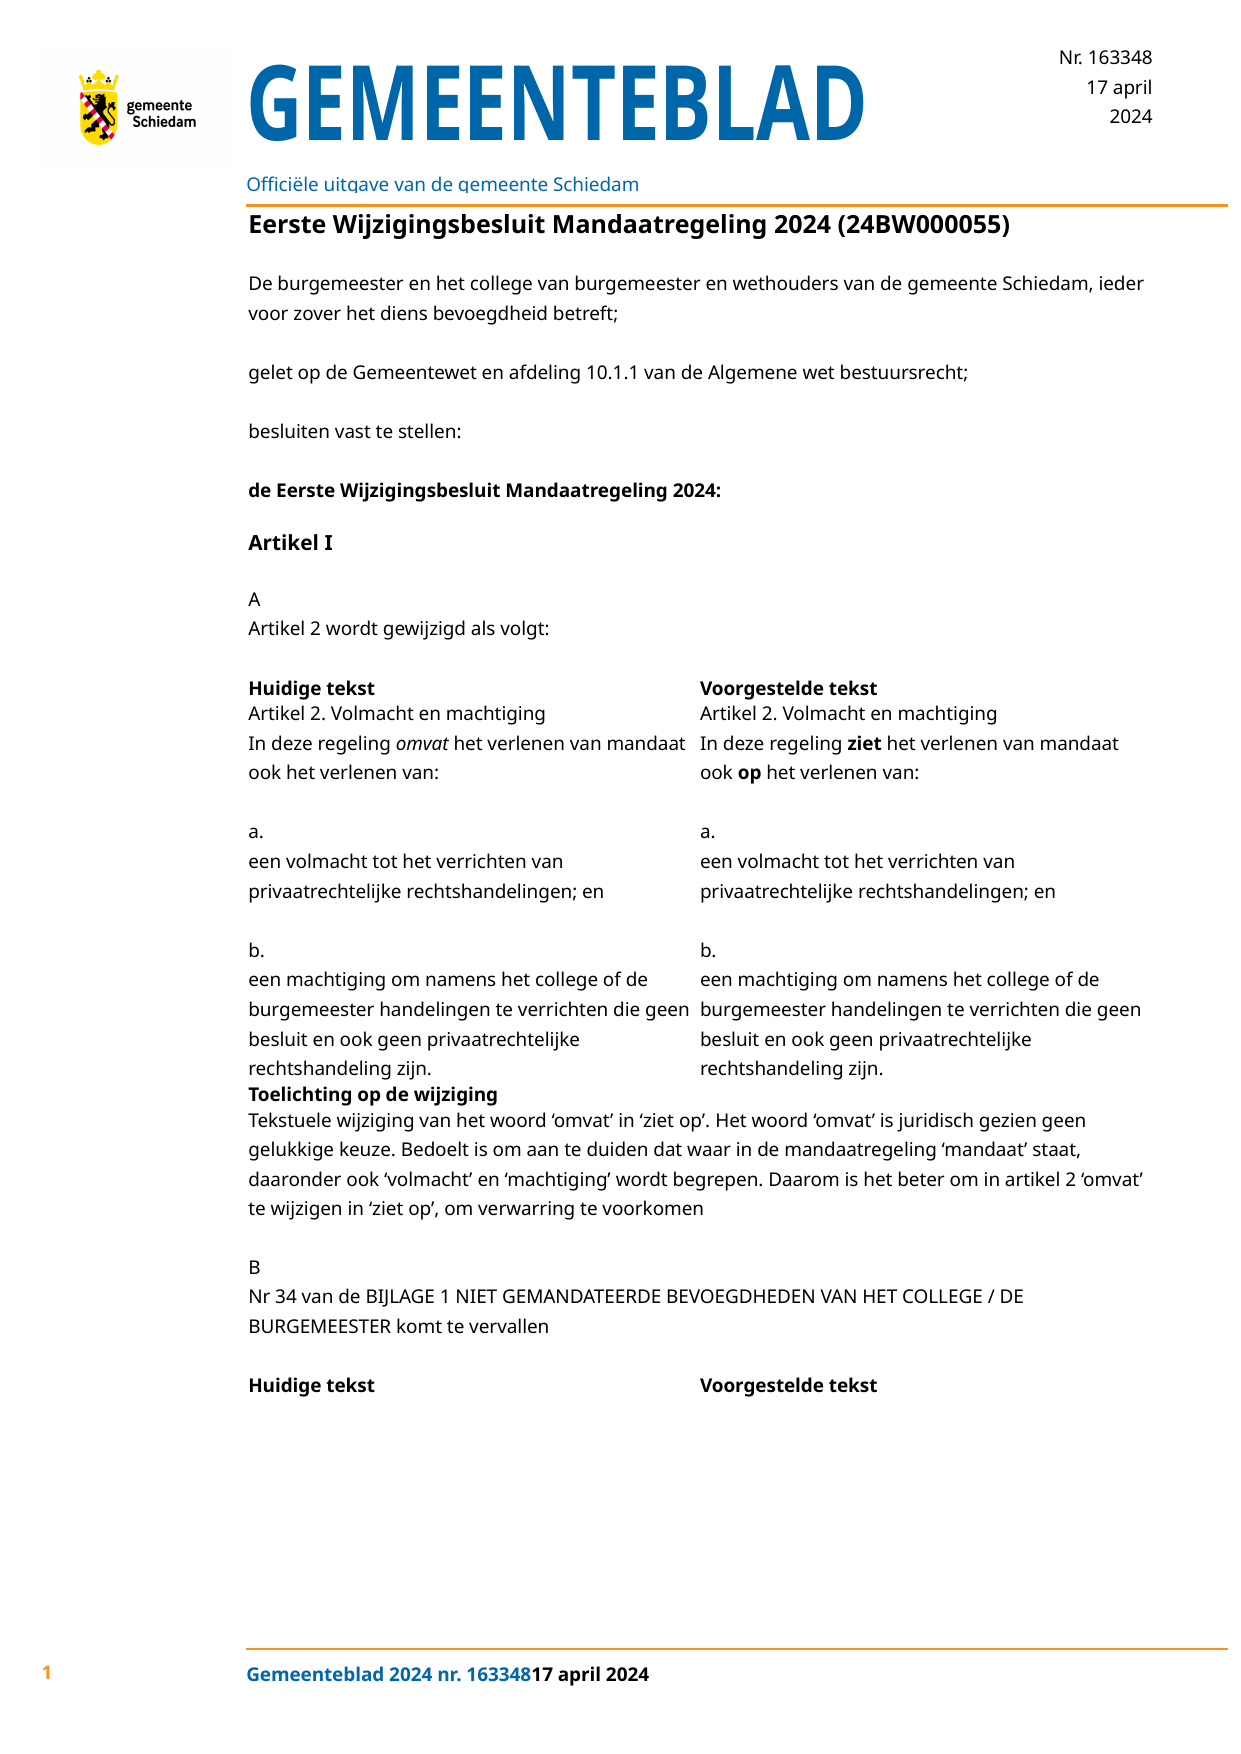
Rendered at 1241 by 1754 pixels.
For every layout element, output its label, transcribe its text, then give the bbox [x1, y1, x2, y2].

text Eerste Wijzigingsbesluit Mandaatregeling 2024 (24BW000055) [248, 207, 1152, 241]
text de Eerste Wijzigingsbesluit Mandaatregeling 2024: [248, 477, 1152, 503]
text gelet op de Gemeentewet en afdeling 10.1.1 van de Algemene wet bestuursrecht; [248, 359, 1152, 385]
text A [248, 586, 1152, 612]
text De burgemeester en het college van burgemeester en wethouders van de gemeente Schiedam, ieder voor zover het diens bevoegdheid betreft; [248, 270, 1152, 326]
text Artikel I [248, 528, 1152, 556]
table_cell Artikel 2. Volmacht en machtiging In deze regeling ziet het verlenen van mandaat ook op het verlenen van: a. een volmacht tot het verrichten van privaatrechtelijke rechtshandelingen; en b. een machtiging om namens het college of de burgemeester handelingen te verrichten die geen besluit en ook geen privaatrechtelijke rechtshandeling zijn. [700, 700, 1152, 1081]
text B [248, 1254, 1152, 1280]
table_cell Artikel 2. Volmacht en machtiging In deze regeling omvat het verlenen van mandaat ook het verlenen van: a. een volmacht tot het verrichten van privaatrechtelijke rechtshandelingen; en b. een machtiging om namens het college of de burgemeester handelingen te verrichten die geen besluit en ook geen privaatrechtelijke rechtshandeling zijn. [248, 700, 700, 1081]
text Artikel 2 wordt gewijzigd als volgt: [248, 615, 1152, 641]
table_header Huidige tekst [248, 1373, 700, 1398]
table_cell Toelichting op de wijziging [248, 1081, 1152, 1107]
table_header Voorgestelde tekst [700, 675, 1152, 700]
table_header Huidige tekst [248, 675, 700, 700]
table_header Voorgestelde tekst [700, 1373, 1152, 1398]
table_cell Tekstuele wijziging van het woord ‘omvat’ in ‘ziet op’. Het woord ‘omvat’ is juridisch gezien geen gelukkige keuze. Bedoelt is om aan te duiden dat waar in de mandaatregeling ‘mandaat’ staat, daaronder ook ‘volmacht’ en ‘machtiging’ wordt begrepen. Daarom is het beter om in artikel 2 ‘omvat’ te wijzigen in ‘ziet op’, om verwarring te voorkomen [248, 1107, 1152, 1221]
text Nr 34 van de BIJLAGE 1 NIET GEMANDATEERDE BEVOEGDHEDEN VAN HET COLLEGE / DE BURGEMEESTER komt te vervallen [248, 1284, 1152, 1339]
picture [41, 47, 231, 172]
text besluiten vast te stellen: [248, 418, 1152, 444]
